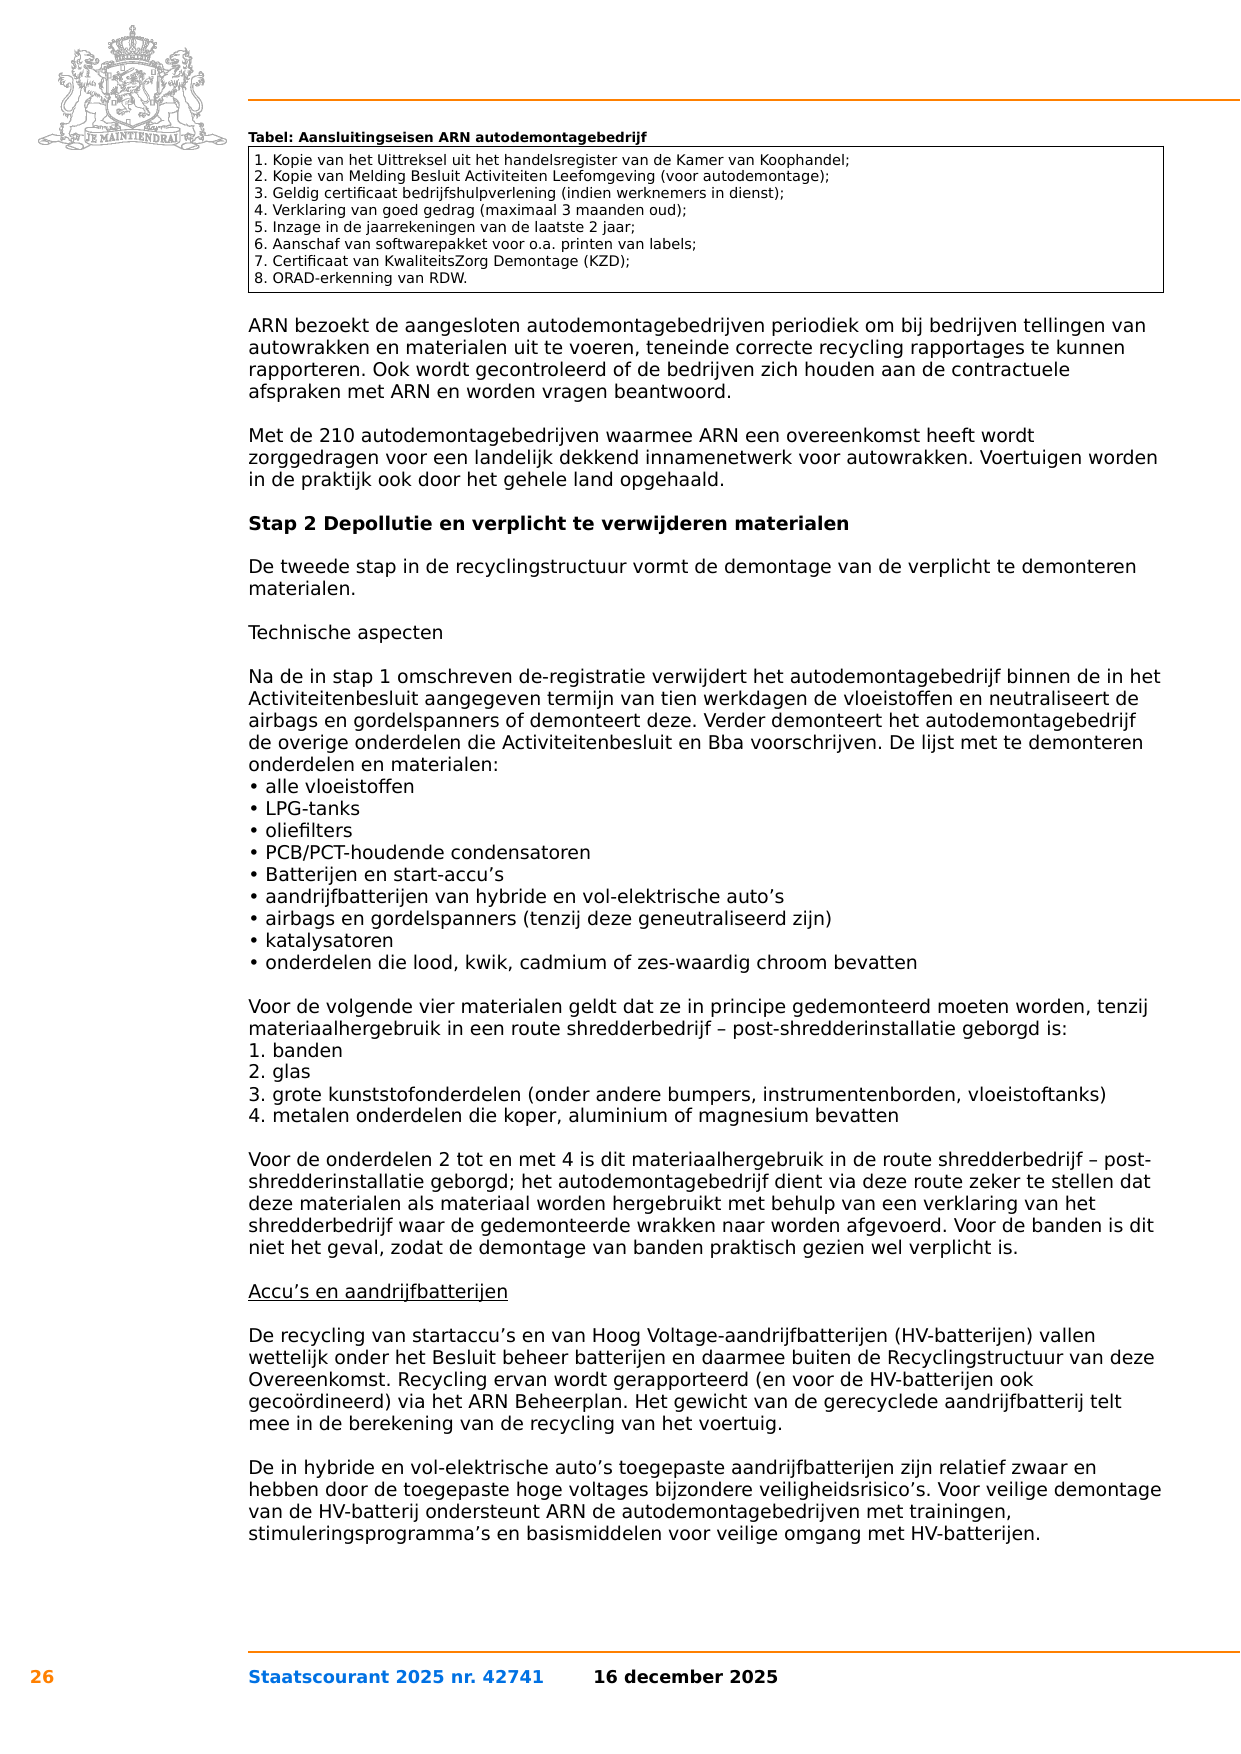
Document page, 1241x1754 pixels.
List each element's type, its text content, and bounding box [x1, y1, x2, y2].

text Voor de onderdelen 2 tot en met 4 is dit materiaalhergebruik in de route shredderbedrijf – post-shredderinstallatie geborgd; het autodemontagebedrijf dient via deze route zeker te stellen dat deze materialen als materiaal worden hergebruikt met behulp van een verklaring van het shredderbedrijf waar de gedemonteerde wrakken naar worden afgevoerd. Voor de banden is dit niet het geval, zodat de demontage van banden praktisch gezien wel verplicht is. [248, 1149, 1163, 1259]
text 2. glas [248, 1061, 1163, 1083]
text De tweede stap in de recyclingstructuur vormt de demontage van de verplicht te demonteren materialen. [248, 556, 1163, 600]
text 1. banden [248, 1039, 1163, 1061]
text 4. metalen onderdelen die koper, aluminium of magnesium bevatten [248, 1105, 1163, 1127]
text • Batterijen en start-accu’s [248, 864, 1163, 886]
text • airbags en gordelspanners (tenzij deze geneutraliseerd zijn) [248, 908, 1163, 930]
text • oliefilters [248, 820, 1163, 842]
text ARN bezoekt de aangesloten autodemontagebedrijven periodiek om bij bedrijven tellingen van autowrakken en materialen uit te voeren, teneinde correcte recycling rapportages te kunnen rapporteren. Ook wordt gecontroleerd of de bedrijven zich houden aan de contractuele afspraken met ARN en worden vragen beantwoord. [248, 315, 1163, 403]
text Met de 210 autodemontagebedrijven waarmee ARN een overeenkomst heeft wordt zorggedragen voor een landelijk dekkend innamenetwerk voor autowrakken. Voertuigen worden in de praktijk ook door het gehele land opgehaald. [248, 424, 1163, 491]
text 3. grote kunststofonderdelen (onder andere bumpers, instrumentenborden, vloeistoftanks) [248, 1083, 1163, 1105]
subtitle Technische aspecten [248, 622, 1163, 644]
text De in hybride en vol-elektrische auto’s toegepaste aandrijfbatterijen zijn relatief zwaar en hebben door de toegepaste hoge voltages bijzondere veiligheidsrisico’s. Voor veilige demontage van de HV-batterij ondersteunt ARN de autodemontagebedrijven met trainingen, stimuleringsprogramma’s en basismiddelen voor veilige omgang met HV-batterijen. [248, 1457, 1163, 1544]
text • alle vloeistoffen [248, 776, 1163, 798]
text • PCB/PCT-houdende condensatoren [248, 842, 1163, 864]
text • katalysatoren [248, 930, 1163, 952]
text • onderdelen die lood, kwik, cadmium of zes-waardig chroom bevatten [248, 952, 1163, 974]
subtitle Accu’s en aandrijfbatterijen [248, 1281, 1163, 1303]
text Voor de volgende vier materialen geldt dat ze in principe gedemonteerd moeten worden, tenzij materiaalhergebruik in een route shredderbedrijf – post-shredderinstallatie geborgd is: [248, 996, 1163, 1039]
subtitle Stap 2 Depollutie en verplicht te verwijderen materialen [248, 512, 1163, 534]
text • aandrijfbatterijen van hybride en vol-elektrische auto’s [248, 886, 1163, 908]
text • LPG-tanks [248, 798, 1163, 820]
picture [38, 25, 227, 150]
text Na de in stap 1 omschreven de-registratie verwijdert het autodemontagebedrijf binnen de in het Activiteitenbesluit aangegeven termijn van tien werkdagen de vloeistoffen en neutraliseert de airbags en gordelspanners of demonteert deze. Verder demonteert het autodemontagebedrijf de overige onderdelen die Activiteitenbesluit en Bba voorschrijven. De lijst met te demonteren onderdelen en materialen: [248, 666, 1163, 776]
table_cell 1. Kopie van het Uittreksel uit het handelsregister van de Kamer van Koophandel; 2. Kopie van Melding Besluit Activiteiten Leefomgeving (voor autodemontage); 3. Geldig certificaat bedrijfshulpverlening (indien werknemers in dienst); 4. Verklaring van goed gedrag (maximaal 3 maanden oud); 5. Inzage in de jaarrekeningen van de laatste 2 jaar; 6. Aanschaf van softwarepakket voor o.a. printen van labels; 7. Certificaat van KwaliteitsZorg Demontage (KZD); 8. ORAD-erkenning van RDW. [249, 147, 1163, 292]
text De recycling van startaccu’s en van Hoog Voltage-aandrijfbatterijen (HV-batterijen) vallen wettelijk onder het Besluit beheer batterijen en daarmee buiten de Recyclingstructuur van deze Overeenkomst. Recycling ervan wordt gerapporteerd (en voor de HV-batterijen ook gecoördineerd) via het ARN Beheerplan. Het gewicht van de gerecyclede aandrijfbatterij telt mee in de berekening van de recycling van het voertuig. [248, 1325, 1163, 1435]
table_header Tabel: Aansluitingseisen ARN autodemontagebedrijf [248, 130, 1163, 146]
